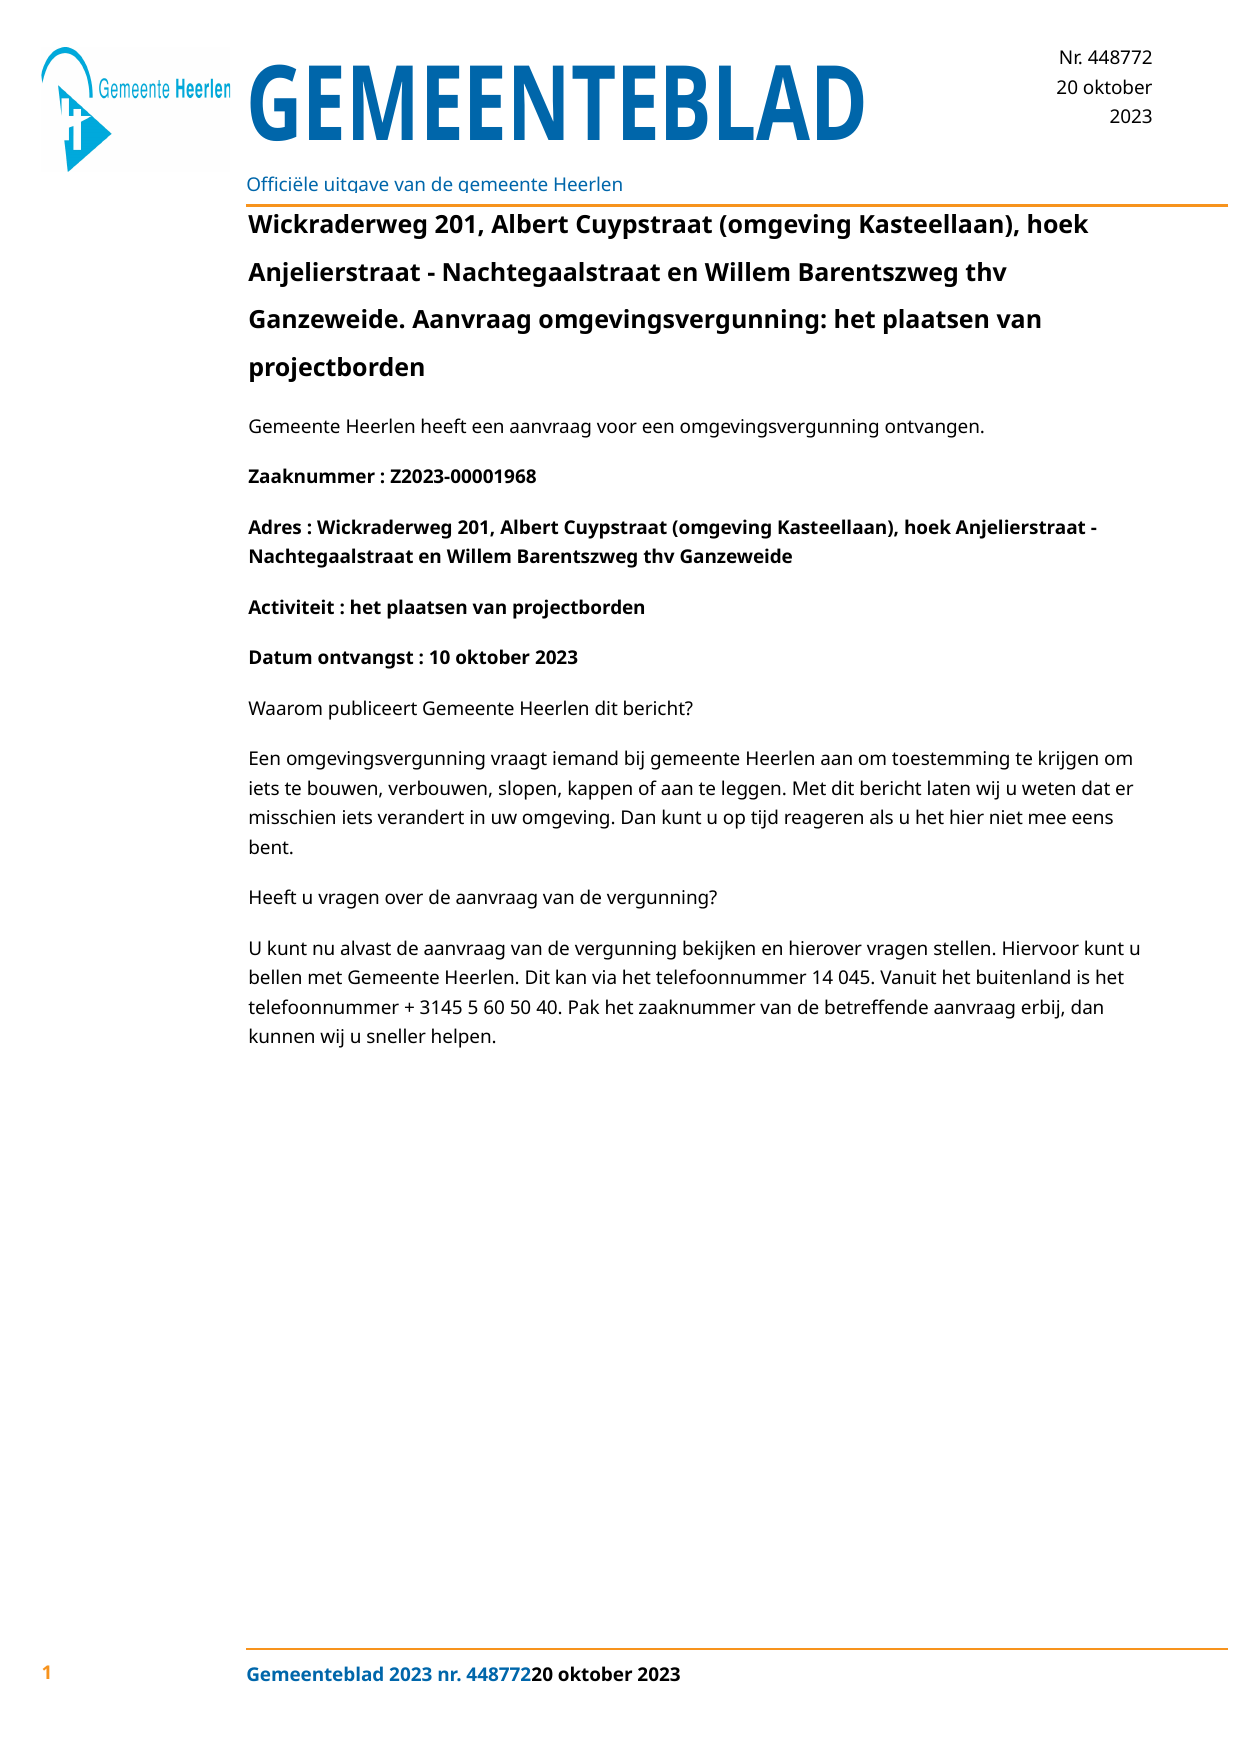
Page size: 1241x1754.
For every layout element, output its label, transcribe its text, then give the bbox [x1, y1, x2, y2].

text Adres : Wickraderweg 201, Albert Cuypstraat (omgeving Kasteellaan), hoek Anjelierstraat - Nachtegaalstraat en Willem Barentszweg thv Ganzeweide [248, 514, 1152, 569]
picture [41, 47, 231, 172]
picture [41, 47, 59, 70]
text Een omgevingsvergunning vraagt iemand bij gemeente Heerlen aan om toestemming te krijgen om iets te bouwen, verbouwen, slopen, kappen of aan te leggen. Met dit bericht laten wij u weten dat er misschien iets verandert in uw omgeving. Dan kunt u op tijd reageren als u het hier niet mee eens bent. [248, 745, 1152, 860]
text Gemeente Heerlen heeft een aanvraag voor een omgevingsvergunning ontvangen. [248, 413, 1152, 439]
text Wickraderweg 201, Albert Cuypstraat (omgeving Kasteellaan), hoek Anjelierstraat - Nachtegaalstraat en Willem Barentszweg thv Ganzeweide. Aanvraag omgevingsvergunning: het plaatsen van projectborden [248, 207, 1152, 384]
text Heeft u vragen over de aanvraag van de vergunning? [248, 884, 1152, 910]
text Zaaknummer : Z2023-00001968 [248, 463, 1152, 489]
text Activiteit : het plaatsen van projectborden [248, 594, 1152, 620]
text Datum ontvangst : 10 oktober 2023 [248, 644, 1152, 670]
text U kunt nu alvast de aanvraag van de vergunning bekijken en hierover vragen stellen. Hiervoor kunt u bellen met Gemeente Heerlen. Dit kan via het telefoonnummer 14 045. Vanuit het buitenland is het telefoonnummer + 3145 5 60 50 40. Pak het zaaknummer van de betreffende aanvraag erbij, dan kunnen wij u sneller helpen. [248, 935, 1152, 1049]
text Waarom publiceert Gemeente Heerlen dit bericht? [248, 695, 1152, 721]
